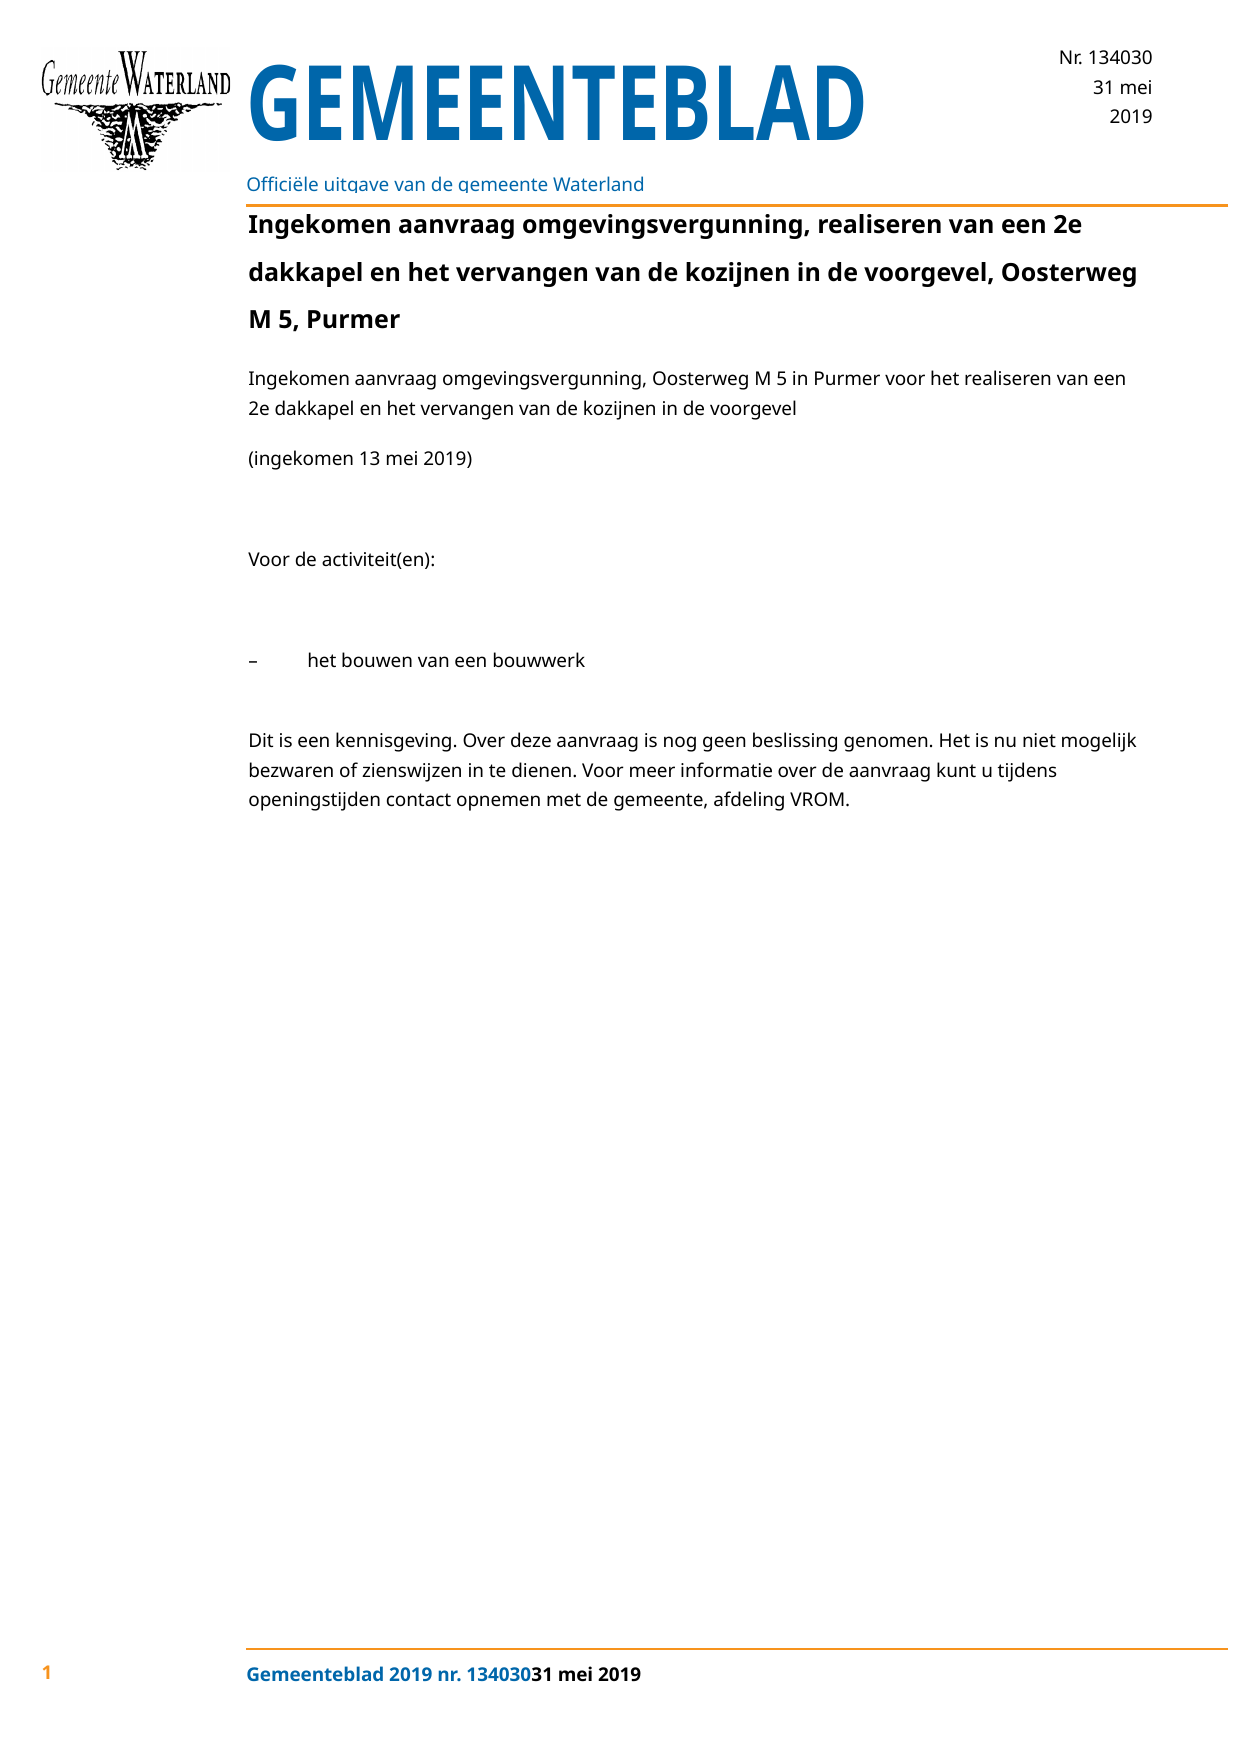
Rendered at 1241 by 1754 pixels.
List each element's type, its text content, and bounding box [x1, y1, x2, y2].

text Ingekomen aanvraag omgevingsvergunning, Oosterweg M 5 in Purmer voor het realiseren van een 2e dakkapel en het vervangen van de kozijnen in de voorgevel [248, 366, 1152, 421]
text Ingekomen aanvraag omgevingsvergunning, realiseren van een 2e dakkapel en het vervangen van de kozijnen in de voorgevel, Oosterweg M 5, Purmer [248, 207, 1152, 336]
list het bouwen van een bouwwerk [248, 647, 1152, 673]
text Voor de activiteit(en): [248, 546, 1152, 572]
text (ingekomen 13 mei 2019) [248, 446, 1152, 471]
text Dit is een kennisgeving. Over deze aanvraag is nog geen beslissing genomen. Het is nu niet mogelijk bezwaren of zienswijzen in te dienen. Voor meer informatie over de aanvraag kunt u tijdens openingstijden contact opnemen met de gemeente, afdeling VROM. [248, 727, 1152, 812]
picture [41, 47, 231, 172]
